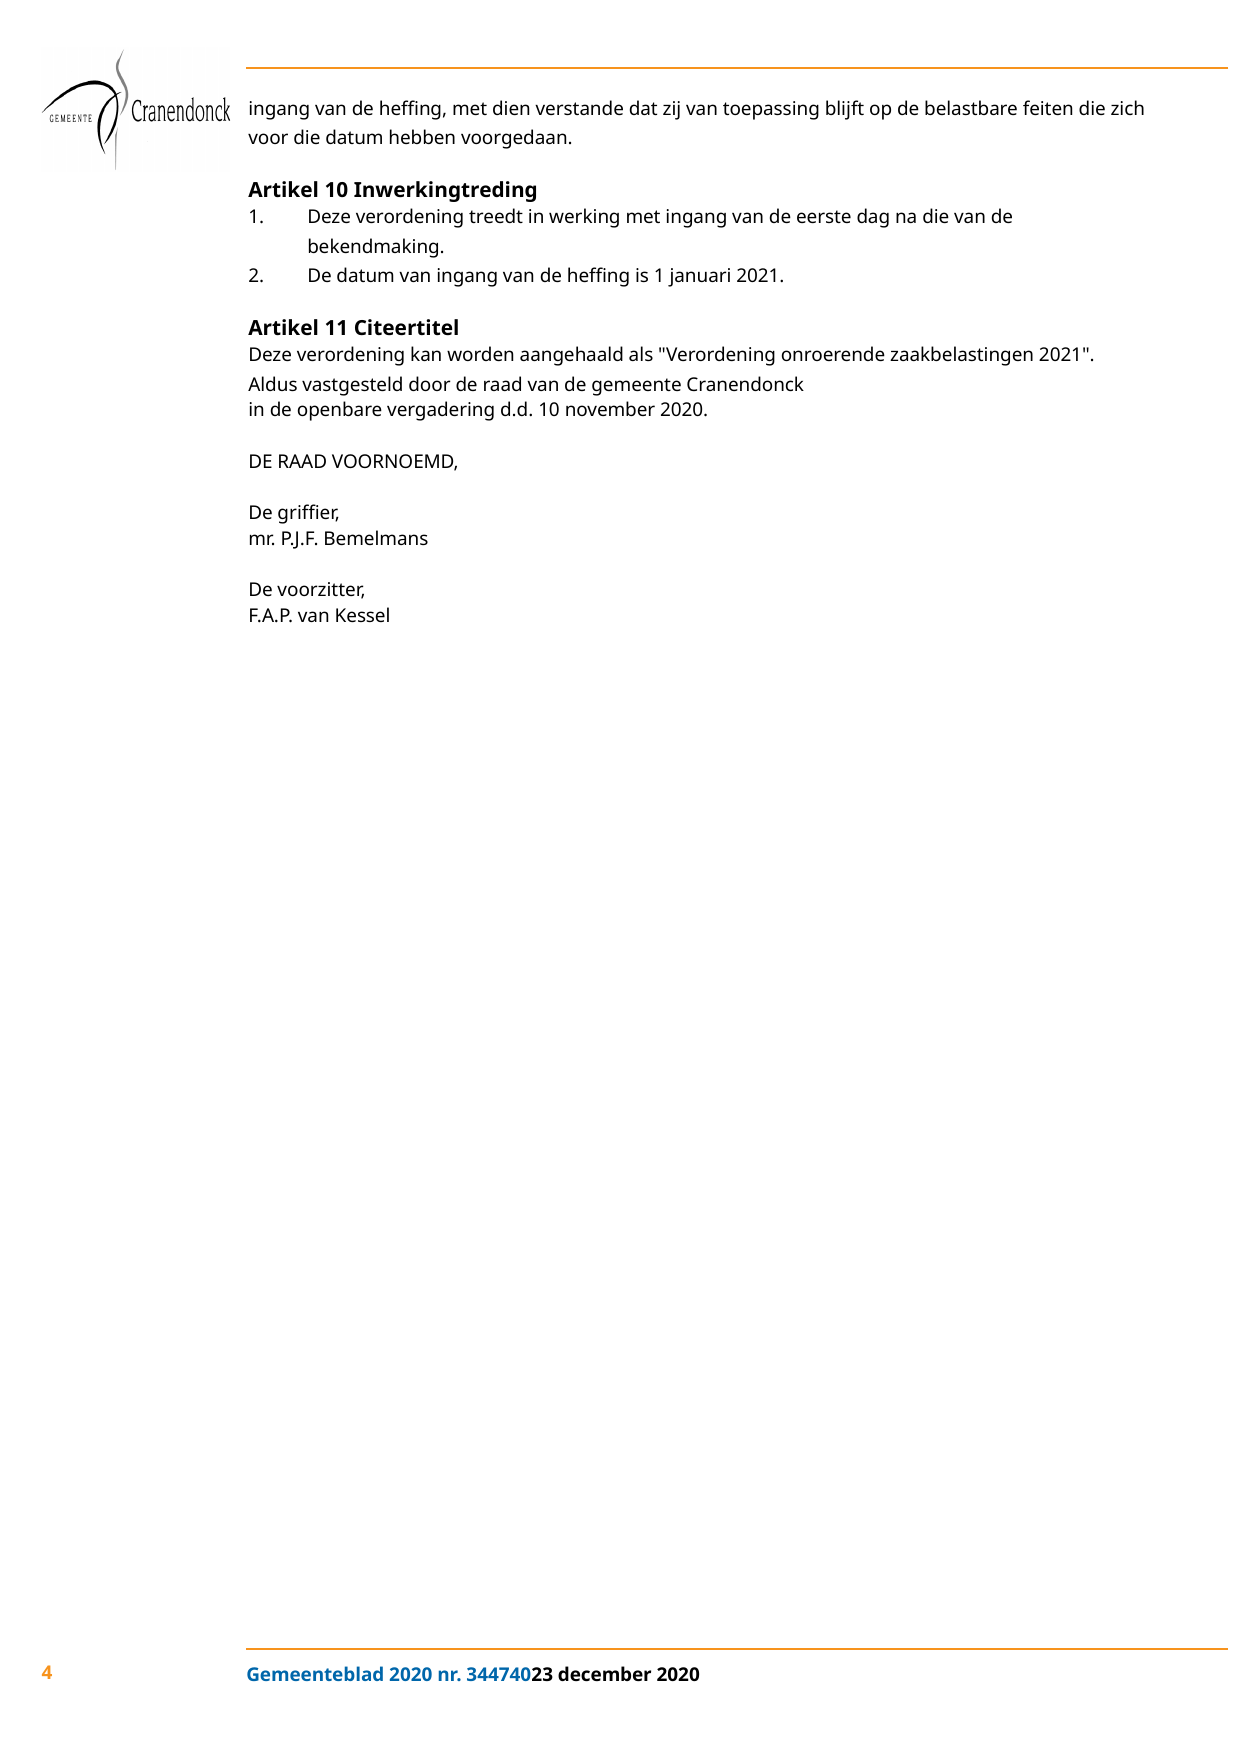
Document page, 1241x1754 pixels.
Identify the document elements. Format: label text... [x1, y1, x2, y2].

text Artikel 11 Citeertitel [248, 313, 1152, 341]
text mr. P.J.F. Bemelmans [248, 525, 1152, 551]
text Aldus vastgesteld door de raad van de gemeente Cranendonck [248, 371, 1152, 397]
list Deze verordening treedt in werking met ingang van de eerste dag na die van de bekendmaking. [248, 203, 1152, 258]
text Artikel 10 Inwerkingtreding [248, 175, 1152, 203]
text in de openbare vergadering d.d. 10 november 2020. [248, 397, 1152, 422]
text F.A.P. van Kessel [248, 602, 1152, 628]
list De datum van ingang van de heffing is 1 januari 2021. [248, 262, 1152, 288]
text Deze verordening kan worden aangehaald als "Verordening onroerende zaakbelastingen 2021". [248, 341, 1152, 367]
picture [41, 47, 231, 172]
text ingang van de heffing, met dien verstande dat zij van toepassing blijft op de belastbare feiten die zich voor die datum hebben voorgedaan. [248, 95, 1152, 150]
text De griffier, [248, 499, 1152, 525]
text De voorzitter, [248, 577, 1152, 602]
text DE RAAD VOORNOEMD, [248, 448, 1152, 474]
